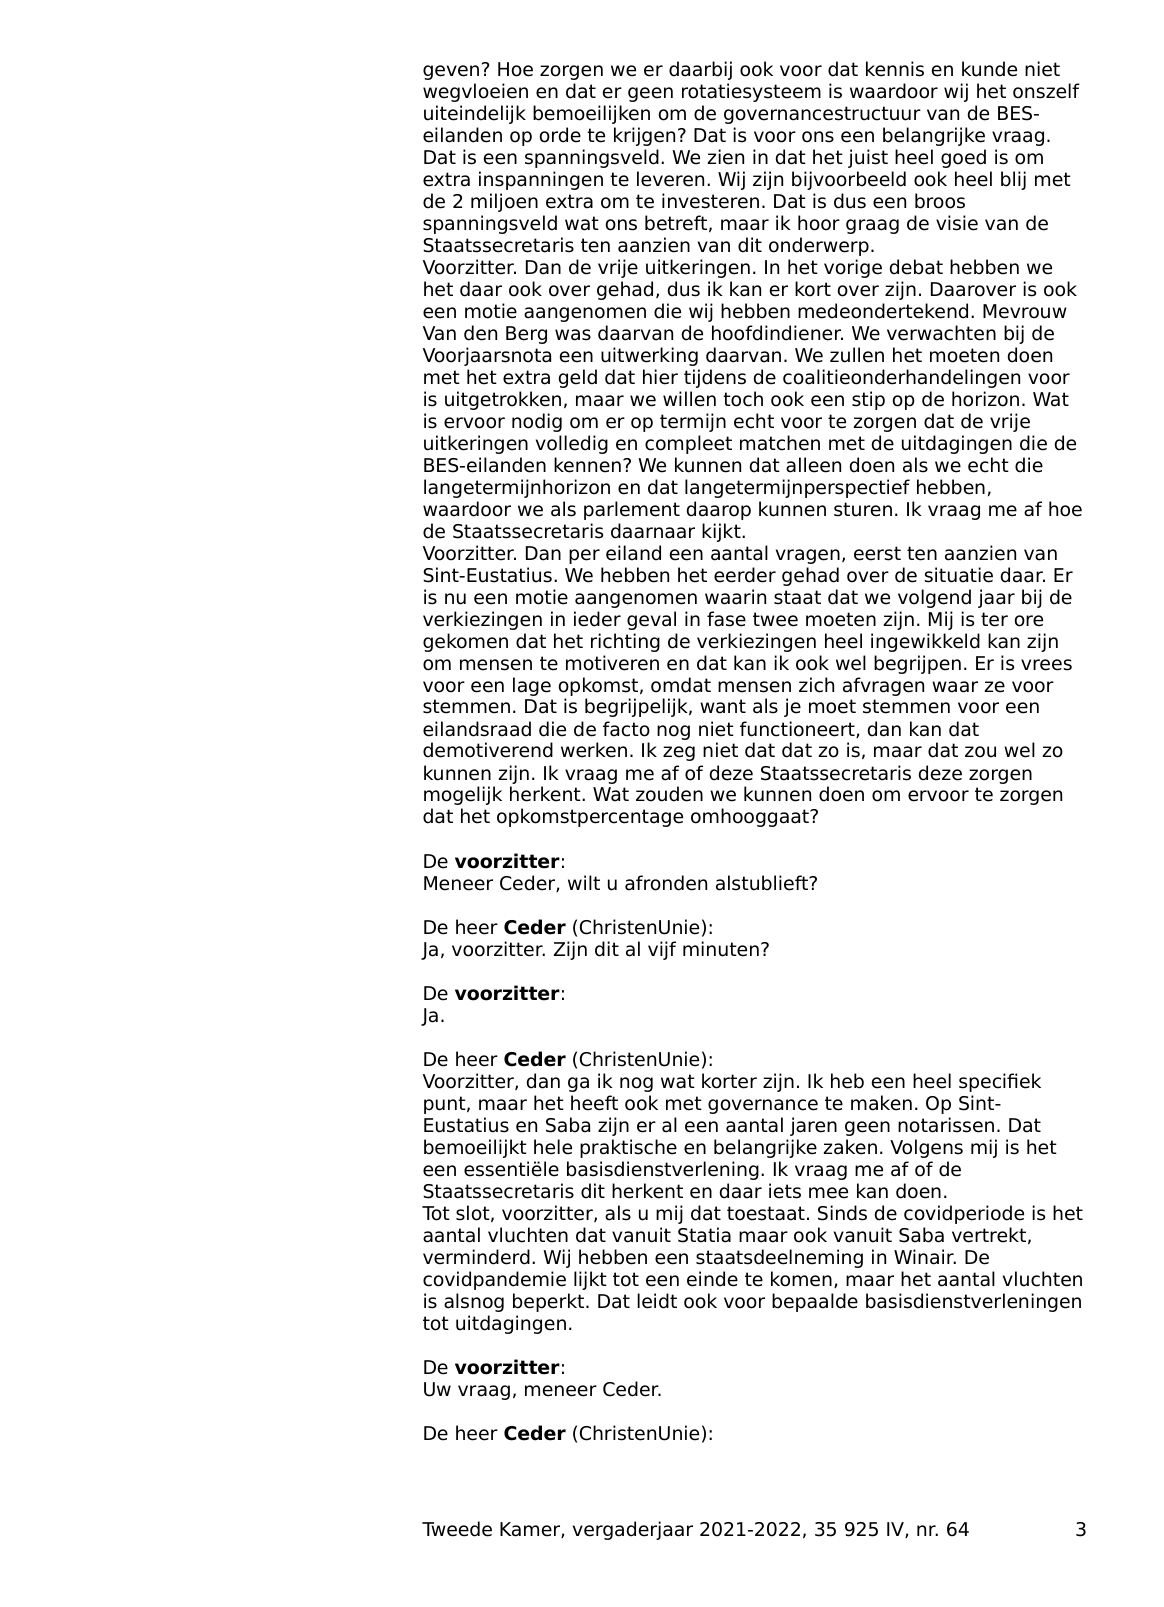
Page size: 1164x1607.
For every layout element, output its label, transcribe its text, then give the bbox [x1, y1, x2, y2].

text Ja. [422, 1005, 1087, 1027]
text De heer Ceder (ChristenUnie): [422, 917, 1087, 939]
text Uw vraag, meneer Ceder. [422, 1379, 1087, 1401]
text De voorzitter: [422, 851, 1087, 872]
text geven? Hoe zorgen we er daarbij ook voor dat kennis en kunde niet wegvloeien en dat er geen rotatiesysteem is waardoor wij het onszelf uiteindelijk bemoeilijken om de governancestructuur van de BES-eilanden op orde te krijgen? Dat is voor ons een belangrijke vraag. Dat is een spanningsveld. We zien in dat het juist heel goed is om extra inspanningen te leveren. Wij zijn bijvoorbeeld ook heel blij met de 2 miljoen extra om te investeren. Dat is dus een broos spanningsveld wat ons betreft, maar ik hoor graag de visie van de Staatssecretaris ten aanzien van dit onderwerp. [422, 59, 1087, 257]
text De heer Ceder (ChristenUnie): [422, 1423, 1087, 1445]
text Ja, voorzitter. Zijn dit al vijf minuten? [422, 939, 1087, 961]
text Meneer Ceder, wilt u afronden alstublieft? [422, 872, 1087, 894]
text Voorzitter. Dan de vrije uitkeringen. In het vorige debat hebben we het daar ook over gehad, dus ik kan er kort over zijn. Daarover is ook een motie aangenomen die wij hebben medeondertekend. Mevrouw Van den Berg was daarvan de hoofdindiener. We verwachten bij de Voorjaarsnota een uitwerking daarvan. We zullen het moeten doen met het extra geld dat hier tijdens de coalitieonderhandelingen voor is uitgetrokken, maar we willen toch ook een stip op de horizon. Wat is ervoor nodig om er op termijn echt voor te zorgen dat de vrije uitkeringen volledig en compleet matchen met de uitdagingen die de BES-eilanden kennen? We kunnen dat alleen doen als we echt die langetermijnhorizon en dat langetermijnperspectief hebben, waardoor we als parlement daarop kunnen sturen. Ik vraag me af hoe de Staatssecretaris daarnaar kijkt. [422, 257, 1087, 543]
text Voorzitter. Dan per eiland een aantal vragen, eerst ten aanzien van Sint-Eustatius. We hebben het eerder gehad over de situatie daar. Er is nu een motie aangenomen waarin staat dat we volgend jaar bij de verkiezingen in ieder geval in fase twee moeten zijn. Mij is ter ore gekomen dat het richting de verkiezingen heel ingewikkeld kan zijn om mensen te motiveren en dat kan ik ook wel begrijpen. Er is vrees voor een lage opkomst, omdat mensen zich afvragen waar ze voor stemmen. Dat is begrijpelijk, want als je moet stemmen voor een eilandsraad die de facto nog niet functioneert, dan kan dat demotiverend werken. Ik zeg niet dat dat zo is, maar dat zou wel zo kunnen zijn. Ik vraag me af of deze Staatssecretaris deze zorgen mogelijk herkent. Wat zouden we kunnen doen om ervoor te zorgen dat het opkomstpercentage omhooggaat? [422, 543, 1087, 828]
text De voorzitter: [422, 983, 1087, 1005]
text De voorzitter: [422, 1357, 1087, 1379]
text De heer Ceder (ChristenUnie): [422, 1049, 1087, 1071]
text Tot slot, voorzitter, als u mij dat toestaat. Sinds de covidperiode is het aantal vluchten dat vanuit Statia maar ook vanuit Saba vertrekt, verminderd. Wij hebben een staatsdeelneming in Winair. De covidpandemie lijkt tot een einde te komen, maar het aantal vluchten is alsnog beperkt. Dat leidt ook voor bepaalde basisdienstverleningen tot uitdagingen. [422, 1203, 1087, 1335]
text Voorzitter, dan ga ik nog wat korter zijn. Ik heb een heel specifiek punt, maar het heeft ook met governance te maken. Op Sint-Eustatius en Saba zijn er al een aantal jaren geen notarissen. Dat bemoeilijkt hele praktische en belangrijke zaken. Volgens mij is het een essentiële basisdienstverlening. Ik vraag me af of de Staatssecretaris dit herkent en daar iets mee kan doen. [422, 1071, 1087, 1203]
